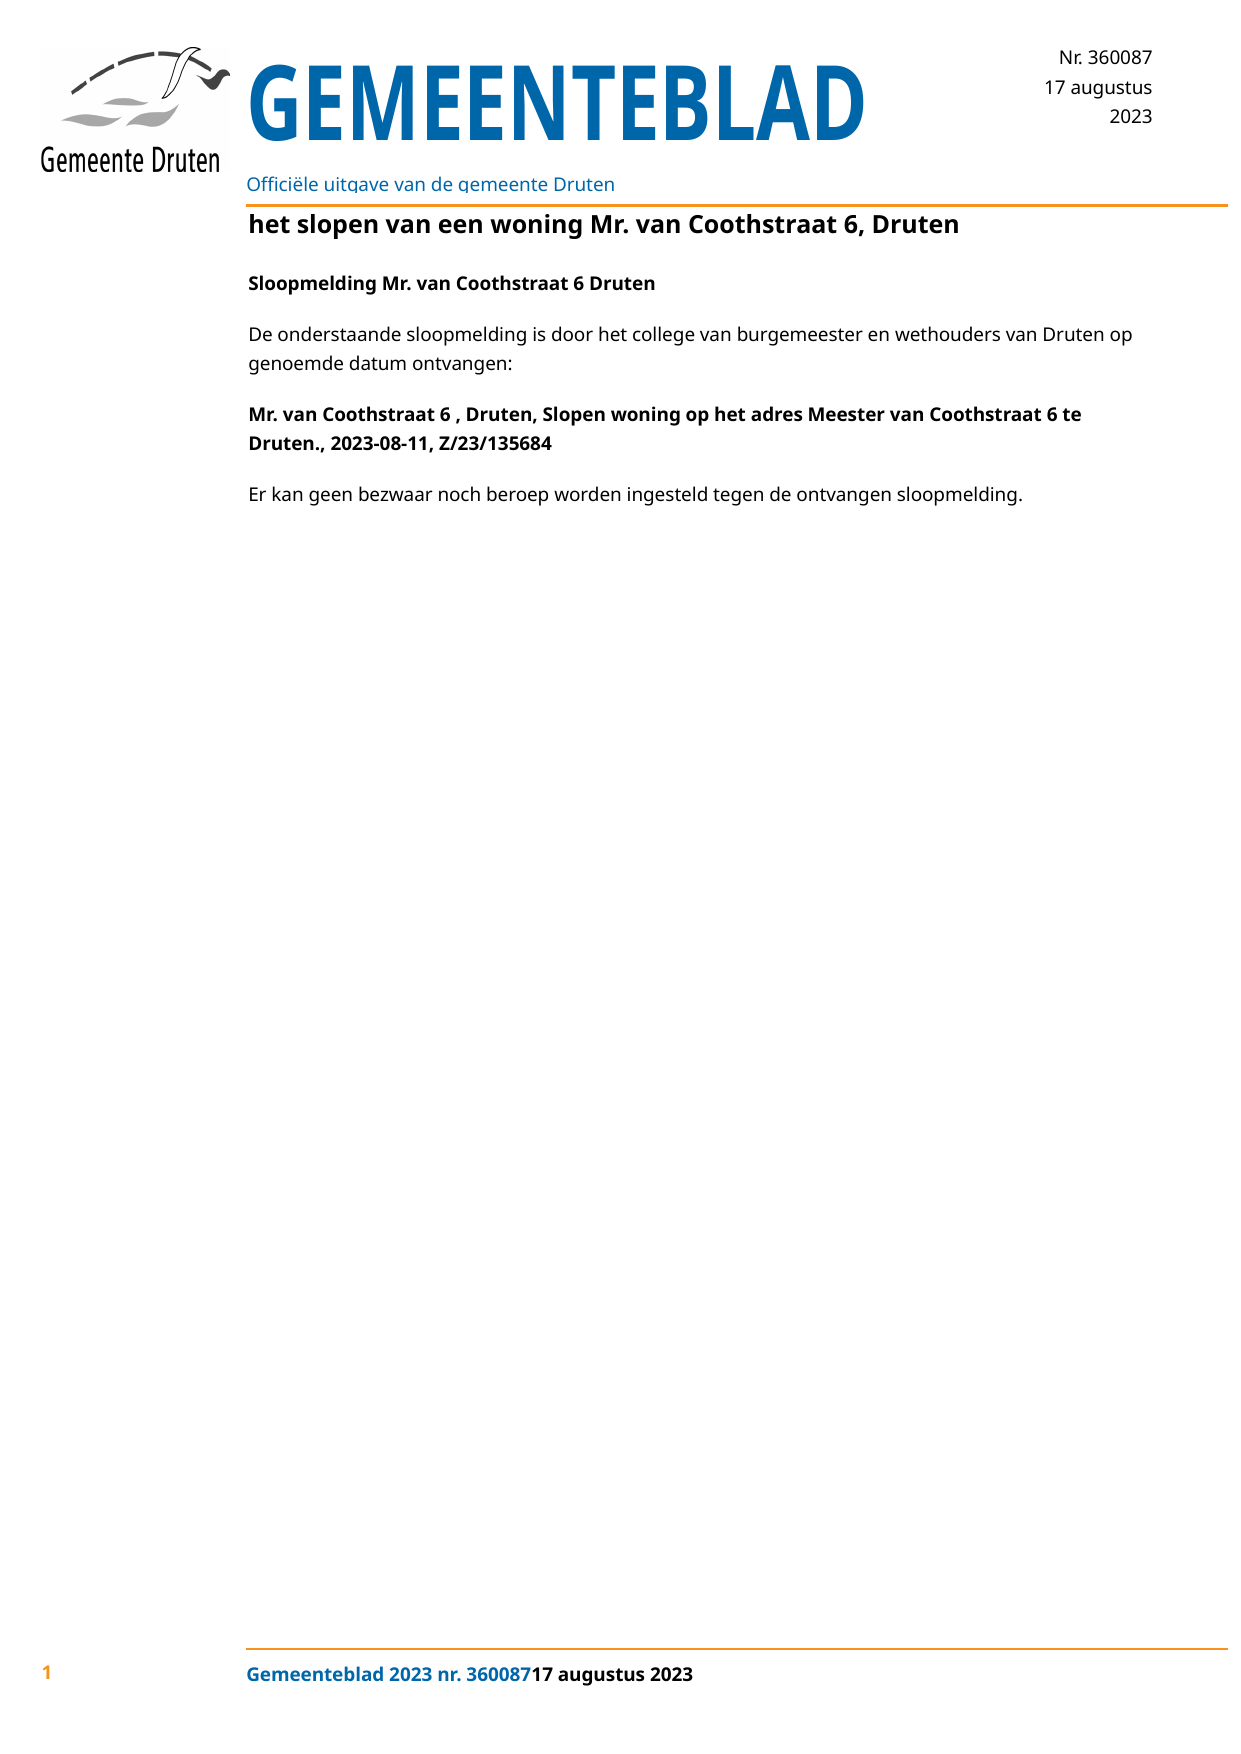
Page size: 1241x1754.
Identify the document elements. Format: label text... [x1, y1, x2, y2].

text het slopen van een woning Mr. van Coothstraat 6, Druten [248, 207, 1152, 241]
picture [41, 47, 231, 172]
text De onderstaande sloopmelding is door het college van burgemeester en wethouders van Druten op genoemde datum ontvangen: [248, 321, 1152, 376]
text Er kan geen bezwaar noch beroep worden ingesteld tegen de ontvangen sloopmelding. [248, 481, 1152, 506]
text Mr. van Coothstraat 6 , Druten, Slopen woning op het adres Meester van Coothstraat 6 te Druten., 2023-08-11, Z/23/135684 [248, 401, 1152, 456]
text Sloopmelding Mr. van Coothstraat 6 Druten [248, 270, 1152, 296]
